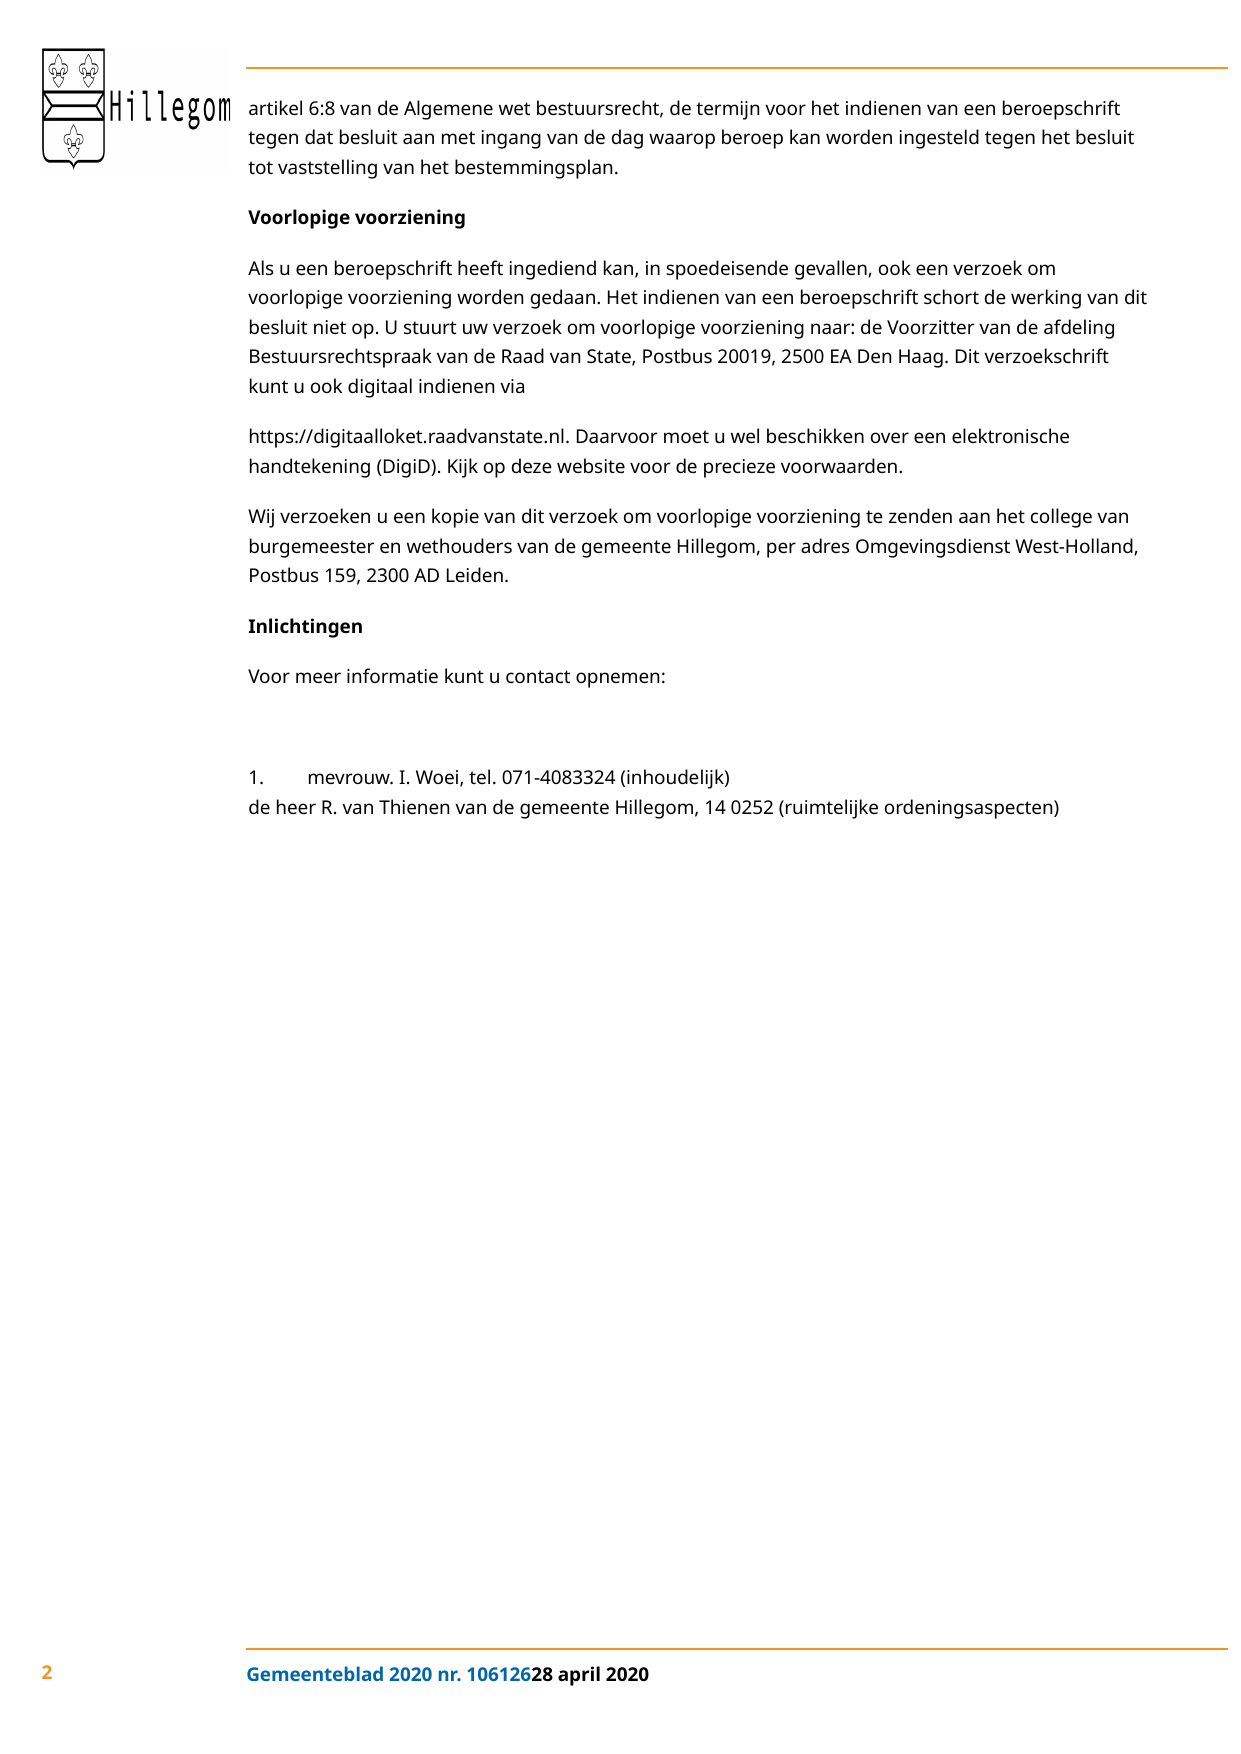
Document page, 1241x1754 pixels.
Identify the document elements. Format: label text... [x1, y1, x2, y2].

text Wij verzoeken u een kopie van dit verzoek om voorlopige voorziening te zenden aan het college van burgemeester en wethouders van de gemeente Hillegom, per adres Omgevingsdienst West-Holland, Postbus 159, 2300 AD Leiden. [248, 503, 1152, 588]
text de heer R. van Thienen van de gemeente Hillegom, 14 0252 (ruimtelijke ordeningsaspecten) [248, 794, 1152, 820]
text Inlichtingen [248, 613, 1152, 639]
text Als u een beroepschrift heeft ingediend kan, in spoedeisende gevallen, ook een verzoek om voorlopige voorziening worden gedaan. Het indienen van een beroepschrift schort de werking van dit besluit niet op. U stuurt uw verzoek om voorlopige voorziening naar: de Voorzitter van de afdeling Bestuursrechtspraak van de Raad van State, Postbus 20019, 2500 EA Den Haag. Dit verzoekschrift kunt u ook digitaal indienen via [248, 255, 1152, 399]
text Voor meer informatie kunt u contact opnemen: [248, 663, 1152, 689]
picture [41, 47, 231, 172]
text Voorlopige voorziening [248, 204, 1152, 230]
list mevrouw. I. Woei, tel. 071-4083324 (inhoudelijk) [248, 764, 1152, 790]
text https://digitaalloket.raadvanstate.nl. Daarvoor moet u wel beschikken over een elektronische handtekening (DigiD). Kijk op deze website voor de precieze voorwaarden. [248, 423, 1152, 479]
text artikel 6:8 van de Algemene wet bestuursrecht, de termijn voor het indienen van een beroepschrift tegen dat besluit aan met ingang van de dag waarop beroep kan worden ingesteld tegen het besluit tot vaststelling van het bestemmingsplan. [248, 95, 1152, 180]
